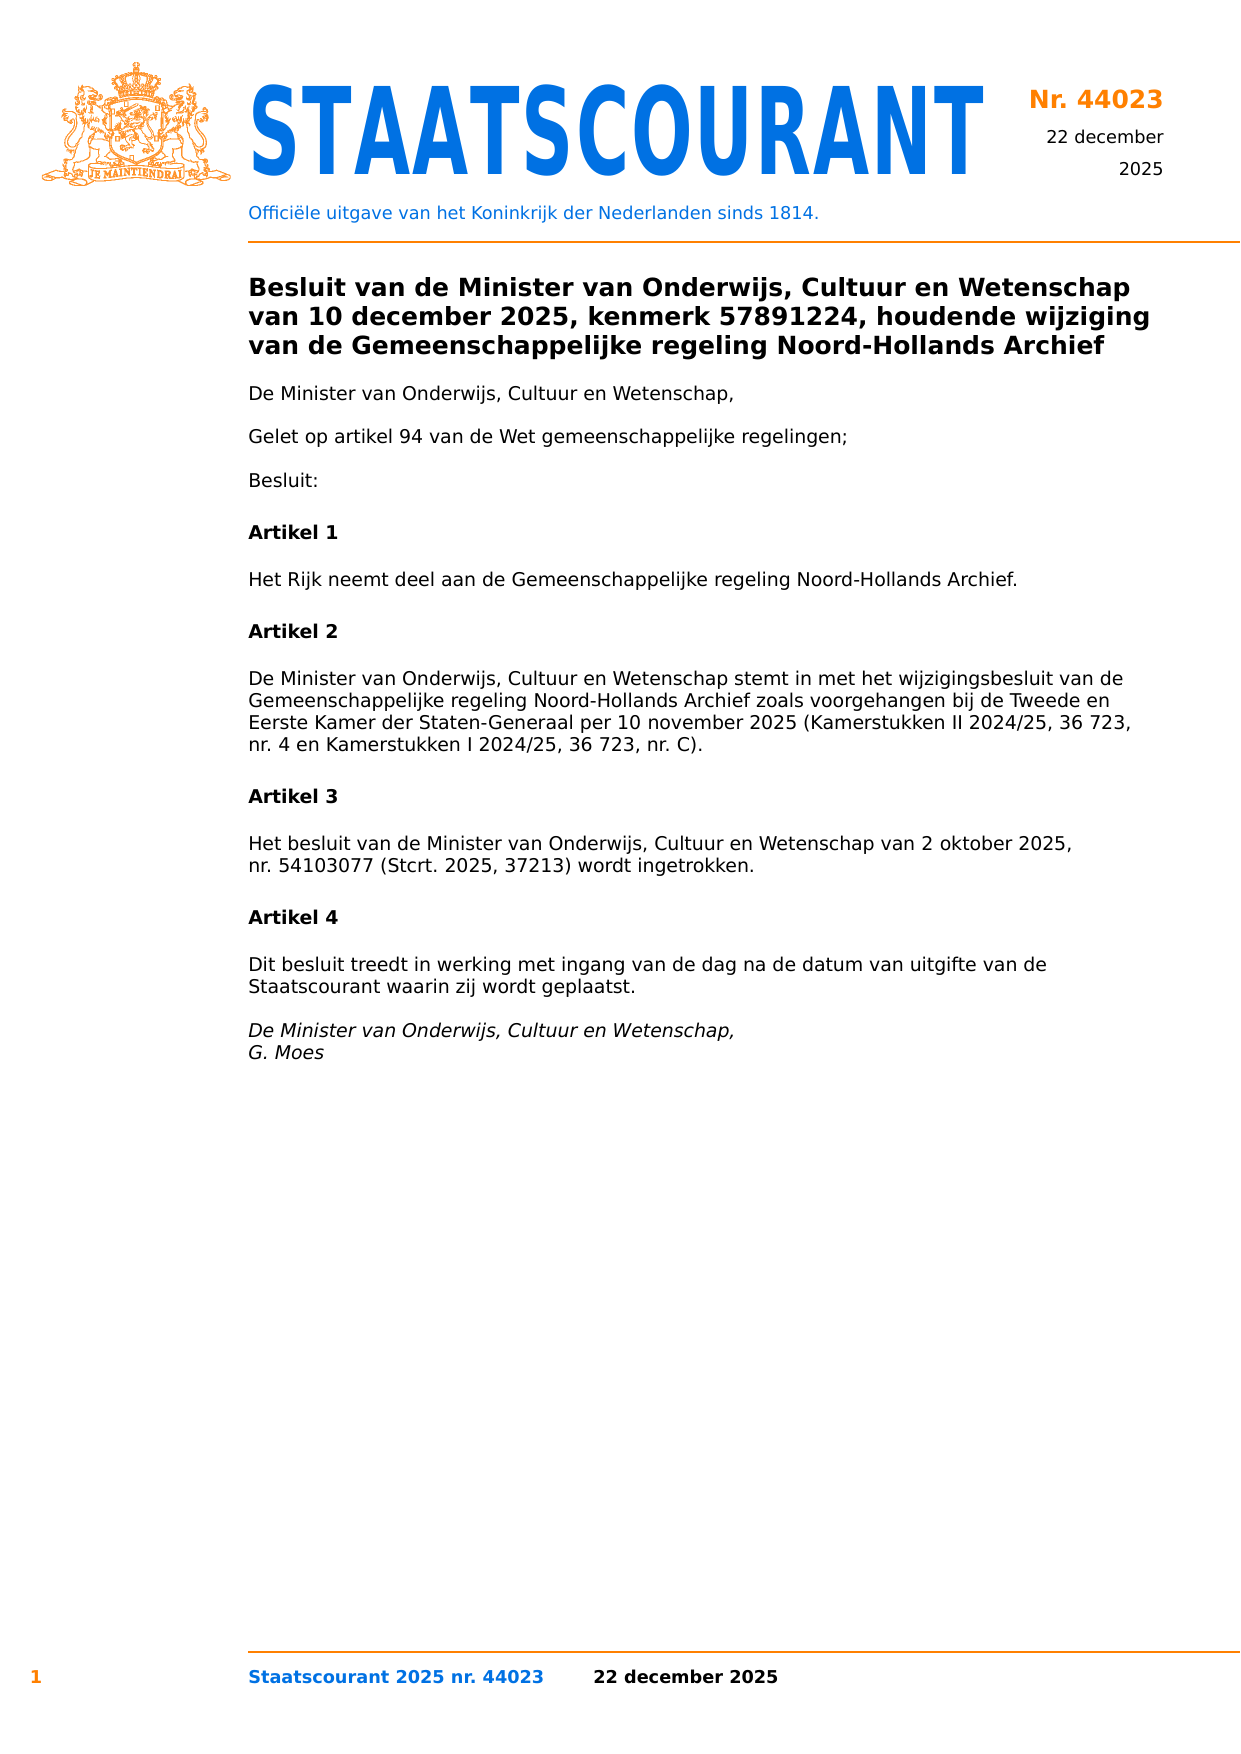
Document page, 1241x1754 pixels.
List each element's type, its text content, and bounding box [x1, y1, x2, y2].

text De Minister van Onderwijs, Cultuur en Wetenschap stemt in met het wijzigingsbesluit van de Gemeenschappelijke regeling Noord-Hollands Archief zoals voorgehangen bij de Tweede en Eerste Kamer der Staten-Generaal per 10 november 2025 (Kamerstukken II 2024/25, 36 723, nr. 4 en Kamerstukken I 2024/25, 36 723, nr. C). [248, 668, 1163, 756]
text Het besluit van de Minister van Onderwijs, Cultuur en Wetenschap van 2 oktober 2025, nr. 54103077 (Stcrt. 2025, 37213) wordt ingetrokken. [248, 833, 1163, 877]
table_cell 22 december [998, 121, 1240, 153]
table_header STAATSCOURANT [248, 62, 998, 203]
table_cell Officiële uitgave van het Koninkrijk der Nederlanden sinds 1814. [248, 203, 1240, 241]
subtitle Artikel 2 [248, 621, 1163, 643]
picture [41, 62, 231, 186]
text Dit besluit treedt in werking met ingang van de dag na de datum van uitgifte van de Staatscourant waarin zij wordt geplaatst. [248, 954, 1163, 998]
text Gelet op artikel 94 van de Wet gemeenschappelijke regelingen; [248, 426, 1163, 448]
subtitle Besluit van de Minister van Onderwijs, Cultuur en Wetenschap van 10 december 2025, kenmerk 57891224, houdende wijziging van de Gemeenschappelijke regeling Noord-Hollands Archief [248, 273, 1163, 361]
subtitle Artikel 3 [248, 786, 1163, 808]
table_header Nr. 44023 [998, 62, 1240, 121]
table_header [25, 62, 248, 241]
text Besluit: [248, 470, 1163, 492]
text De Minister van Onderwijs, Cultuur en Wetenschap, [248, 382, 1163, 404]
text Het Rijk neemt deel aan de Gemeenschappelijke regeling Noord-Hollands Archief. [248, 569, 1163, 591]
subtitle Artikel 4 [248, 907, 1163, 929]
subtitle Artikel 1 [248, 522, 1163, 544]
table_cell 2025 [998, 153, 1240, 203]
text De Minister van Onderwijs, Cultuur en Wetenschap, G. Moes [248, 1020, 1163, 1064]
